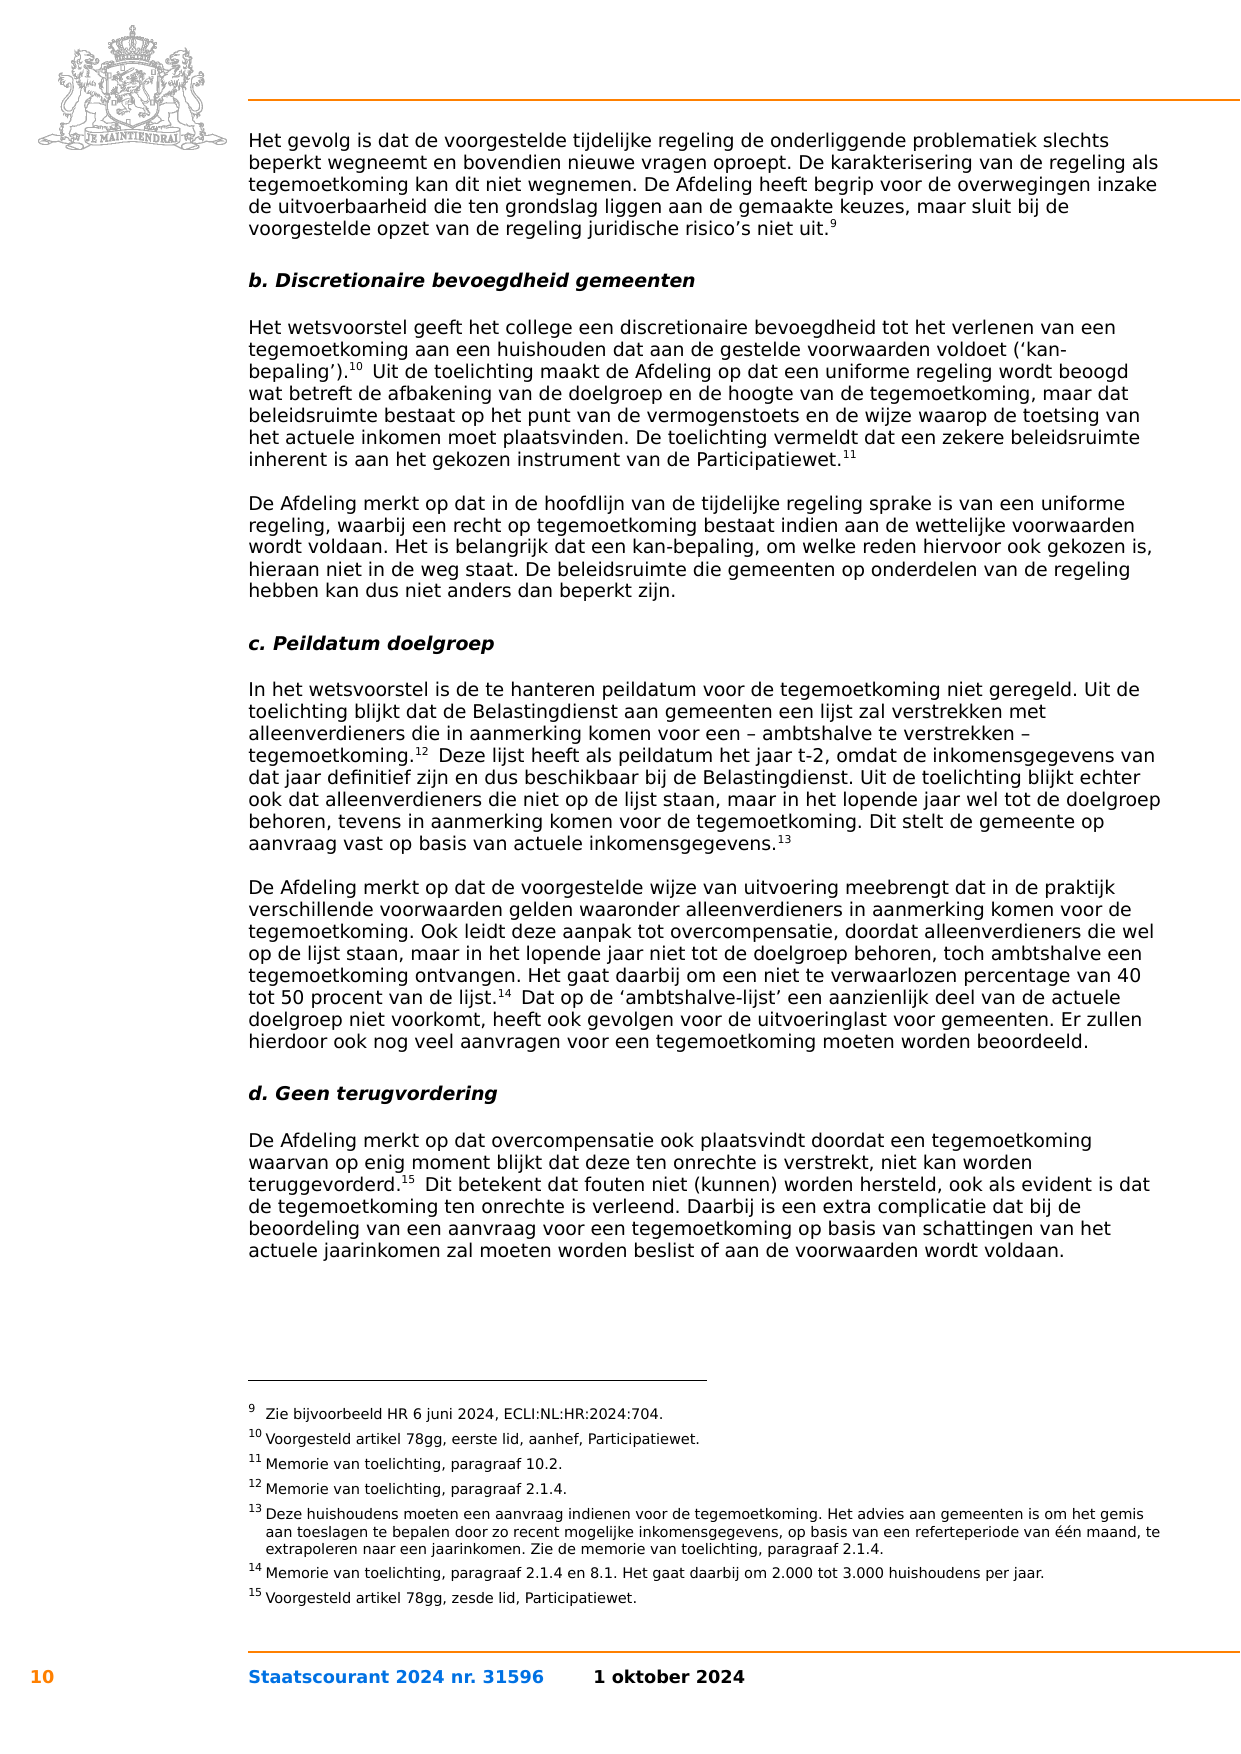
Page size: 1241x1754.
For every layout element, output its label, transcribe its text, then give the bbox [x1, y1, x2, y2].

picture [38, 25, 227, 150]
text Voorgesteld artikel 78gg, zesde lid, Participatiewet. [248, 1586, 1163, 1608]
text De Afdeling merkt op dat in de hoofdlijn van de tijdelijke regeling sprake is van een uniforme regeling, waarbij een recht op tegemoetkoming bestaat indien aan de wettelijke voorwaarden wordt voldaan. Het is belangrijk dat een kan-bepaling, om welke reden hiervoor ook gekozen is, hieraan niet in de weg staat. De beleidsruimte die gemeenten op onderdelen van de regeling hebben kan dus niet anders dan beperkt zijn. [248, 492, 1163, 602]
subtitle b. Discretionaire bevoegdheid gemeenten [248, 270, 1163, 292]
text In het wetsvoorstel is de te hanteren peildatum voor de tegemoetkoming niet geregeld. Uit de toelichting blijkt dat de Belastingdienst aan gemeenten een lijst zal verstrekken met alleenverdieners die in aanmerking komen voor een – ambtshalve te verstrekken – tegemoetkoming. Deze lijst heeft als peildatum het jaar t-2, omdat de inkomensgegevens van dat jaar definitief zijn en dus beschikbaar bij de Belastingdienst. Uit de toelichting blijkt echter ook dat alleenverdieners die niet op de lijst staan, maar in het lopende jaar wel tot de doelgroep behoren, tevens in aanmerking komen voor de tegemoetkoming. Dit stelt de gemeente op aanvraag vast op basis van actuele inkomensgegevens. [248, 679, 1163, 855]
text Voorgesteld artikel 78gg, eerste lid, aanhef, Participatiewet. [248, 1427, 1163, 1449]
subtitle d. Geen terugvordering [248, 1083, 1163, 1105]
text Het gevolg is dat de voorgestelde tijdelijke regeling de onderliggende problematiek slechts beperkt wegneemt en bovendien nieuwe vragen oproept. De karakterisering van de regeling als tegemoetkoming kan dit niet wegnemen. De Afdeling heeft begrip voor de overwegingen inzake de uitvoerbaarheid die ten grondslag liggen aan de gemaakte keuzes, maar sluit bij de voorgestelde opzet van de regeling juridische risico’s niet uit. [248, 130, 1163, 240]
subtitle c. Peildatum doelgroep [248, 632, 1163, 654]
text De Afdeling merkt op dat overcompensatie ook plaatsvindt doordat een tegemoetkoming waarvan op enig moment blijkt dat deze ten onrechte is verstrekt, niet kan worden teruggevorderd. Dit betekent dat fouten niet (kunnen) worden hersteld, ook als evident is dat de tegemoetkoming ten onrechte is verleend. Daarbij is een extra complicatie dat bij de beoordeling van een aanvraag voor een tegemoetkoming op basis van schattingen van het actuele jaarinkomen zal moeten worden beslist of aan de voorwaarden wordt voldaan. [248, 1130, 1163, 1262]
text Memorie van toelichting, paragraaf 2.1.4 en 8.1. Het gaat daarbij om 2.000 tot 3.000 huishoudens per jaar. [248, 1561, 1163, 1583]
text Memorie van toelichting, paragraaf 2.1.4. [248, 1477, 1163, 1499]
text De Afdeling merkt op dat de voorgestelde wijze van uitvoering meebrengt dat in de praktijk verschillende voorwaarden gelden waaronder alleenverdieners in aanmerking komen voor de tegemoetkoming. Ook leidt deze aanpak tot overcompensatie, doordat alleenverdieners die wel op de lijst staan, maar in het lopende jaar niet tot de doelgroep behoren, toch ambtshalve een tegemoetkoming ontvangen. Het gaat daarbij om een niet te verwaarlozen percentage van 40 tot 50 procent van de lijst. Dat op de ‘ambtshalve-lijst’ een aanzienlijk deel van de actuele doelgroep niet voorkomt, heeft ook gevolgen voor de uitvoeringlast voor gemeenten. Er zullen hierdoor ook nog veel aanvragen voor een tegemoetkoming moeten worden beoordeeld. [248, 877, 1163, 1053]
text Memorie van toelichting, paragraaf 10.2. [248, 1452, 1163, 1474]
text Zie bijvoorbeeld HR 6 juni 2024, ECLI:NL:HR:2024:704. [248, 1402, 1163, 1424]
text Deze huishoudens moeten een aanvraag indienen voor de tegemoetkoming. Het advies aan gemeenten is om het gemis aan toeslagen te bepalen door zo recent mogelijke inkomensgegevens, op basis van een referteperiode van één maand, te extrapoleren naar een jaarinkomen. Zie de memorie van toelichting, paragraaf 2.1.4. [248, 1502, 1163, 1558]
text Het wetsvoorstel geeft het college een discretionaire bevoegdheid tot het verlenen van een tegemoetkoming aan een huishouden dat aan de gestelde voorwaarden voldoet (‘kan-bepaling’). Uit de toelichting maakt de Afdeling op dat een uniforme regeling wordt beoogd wat betreft de afbakening van de doelgroep en de hoogte van de tegemoetkoming, maar dat beleidsruimte bestaat op het punt van de vermogenstoets en de wijze waarop de toetsing van het actuele inkomen moet plaatsvinden. De toelichting vermeldt dat een zekere beleidsruimte inherent is aan het gekozen instrument van de Participatiewet. [248, 317, 1163, 471]
